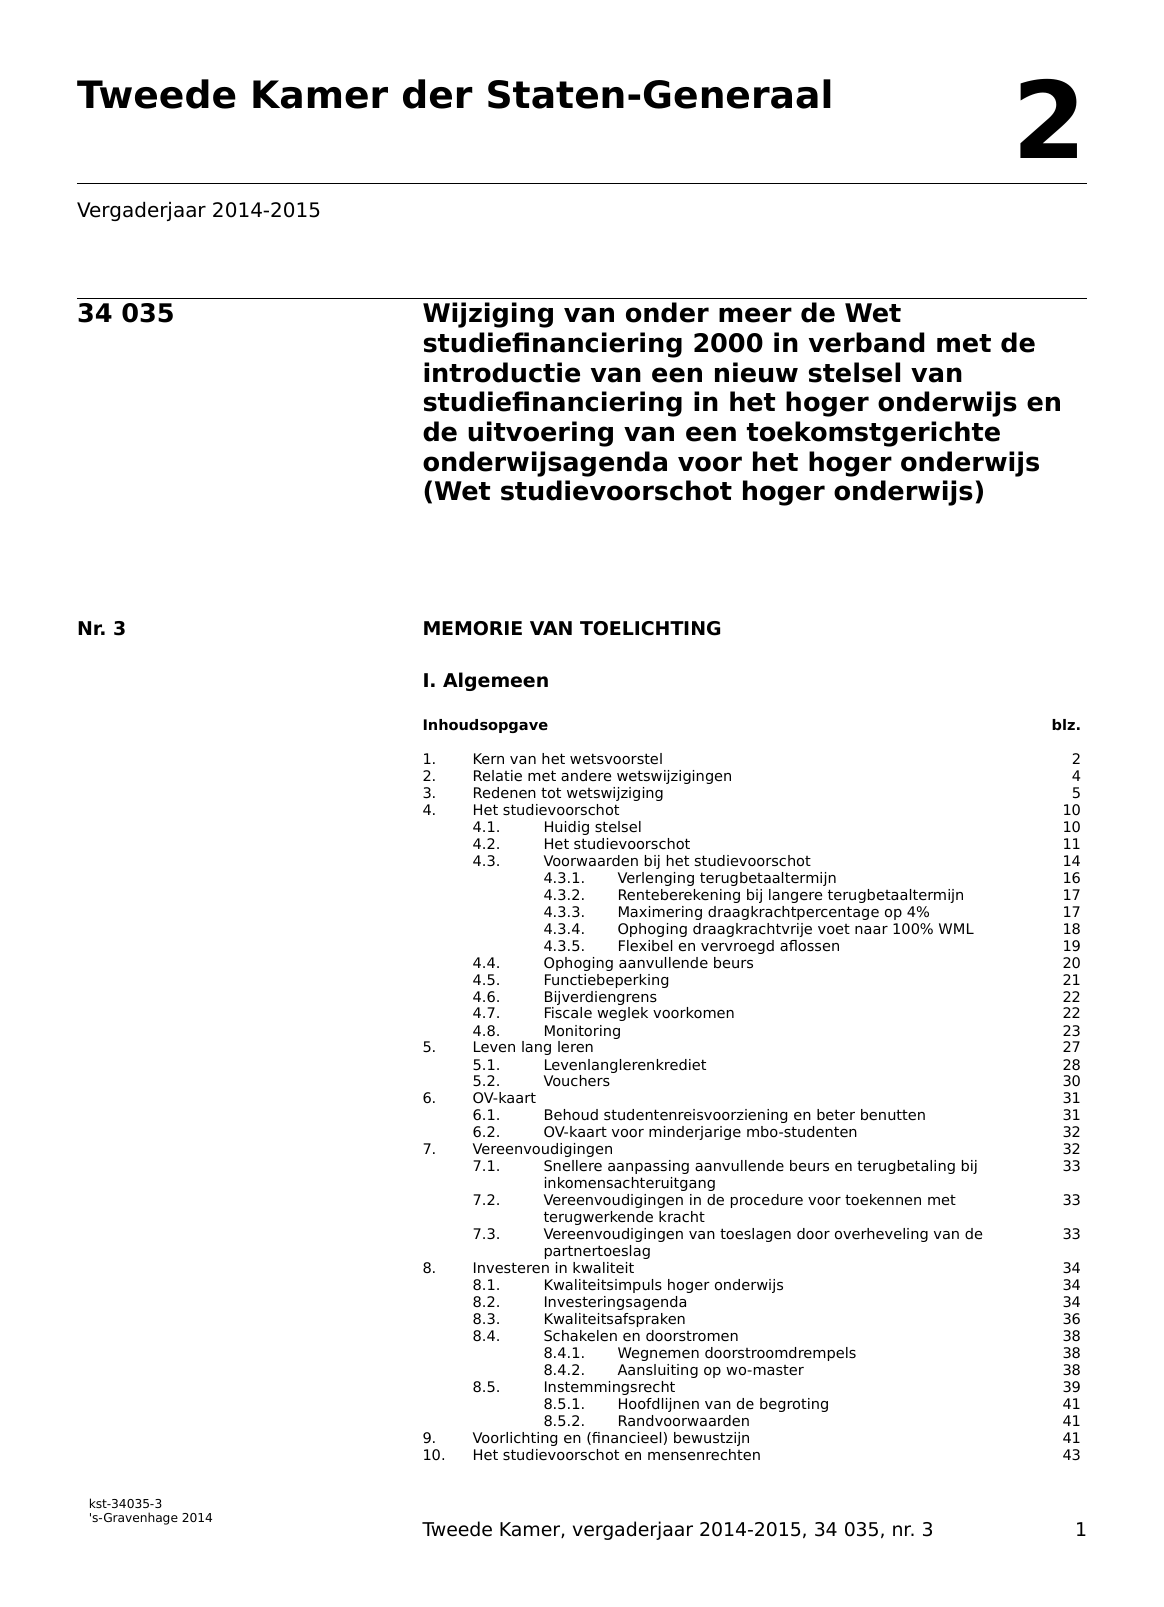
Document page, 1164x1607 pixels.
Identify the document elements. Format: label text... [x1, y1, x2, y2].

table_cell Flexibel en vervroegd aflossen [611, 938, 1027, 954]
table_cell [422, 1362, 467, 1379]
table_cell [467, 734, 537, 751]
table_cell 2 [1028, 751, 1087, 768]
table_cell [422, 1396, 467, 1413]
table_cell [422, 938, 467, 954]
table_cell [538, 734, 611, 751]
table_cell 4.3.5. [538, 938, 611, 954]
table_header 2 [886, 59, 1087, 183]
table_cell [467, 1396, 537, 1413]
table_cell 38 [1028, 1362, 1087, 1379]
table_cell 5 [1028, 785, 1087, 802]
table_cell Monitoring [538, 1023, 1027, 1039]
table_cell [467, 938, 537, 954]
table_cell 33 [1028, 1158, 1087, 1192]
table_cell 41 [1028, 1430, 1087, 1447]
table_cell 7. [422, 1141, 467, 1158]
table_cell Relatie met andere wetswijzigingen [467, 768, 1027, 785]
table_cell Ophoging draagkrachtvrije voet naar 100% WML [611, 921, 1027, 937]
table_cell 10 [1028, 819, 1087, 836]
text 's-Gravenhage 2014 [88, 1511, 323, 1525]
table_cell [422, 1073, 467, 1090]
table_cell [422, 1192, 467, 1226]
table_cell Leven lang leren [467, 1039, 1027, 1056]
table_cell [422, 836, 467, 853]
table_cell 4.4. [467, 955, 537, 971]
table_cell Kwaliteitsafspraken [538, 1311, 1027, 1328]
table_cell 8.4. [467, 1328, 537, 1345]
table_cell [467, 904, 537, 921]
table_cell Fiscale weglek voorkomen [538, 1005, 1027, 1022]
table_cell [422, 904, 467, 921]
table_cell [422, 853, 467, 869]
table_cell Vereenvoudigingen van toeslagen door overheveling van de partnertoeslag [538, 1226, 1027, 1260]
table_cell 9. [422, 1430, 467, 1447]
table_cell Huidig stelsel [538, 819, 1027, 836]
table_cell 43 [1028, 1447, 1087, 1464]
table_cell 8.4.1. [538, 1345, 611, 1362]
table_cell [467, 887, 537, 903]
table_cell 7.1. [467, 1158, 537, 1192]
table_cell [611, 734, 1027, 751]
table_cell Vereenvoudigingen [467, 1141, 1027, 1158]
table_cell 20 [1028, 955, 1087, 971]
table_cell Schakelen en doorstromen [538, 1328, 1027, 1345]
table_cell [467, 921, 537, 937]
table_cell Redenen tot wetswijziging [467, 785, 1027, 802]
table_cell 4.5. [467, 971, 537, 988]
table_cell 4.3. [467, 853, 537, 869]
table_cell Het studievoorschot [467, 802, 1027, 819]
table_cell 4.3.3. [538, 904, 611, 921]
table_cell 5.2. [467, 1073, 537, 1090]
table_cell 33 [1028, 1226, 1087, 1260]
table_header Inhoudsopgave [422, 717, 1027, 734]
table_cell Instemmingsrecht [538, 1379, 1027, 1396]
table_cell [422, 921, 467, 937]
table_cell 8.5.1. [538, 1396, 611, 1413]
table_cell [422, 1379, 467, 1396]
table_cell 7.2. [467, 1192, 537, 1226]
table_cell 18 [1028, 921, 1087, 937]
text kst-34035-3 [88, 1497, 323, 1511]
table_cell 32 [1028, 1124, 1087, 1141]
table_header Tweede Kamer der Staten-Generaal [77, 59, 886, 183]
table_cell 8.5. [467, 1379, 537, 1396]
table_cell Voorwaarden bij het studievoorschot [538, 853, 1027, 869]
table_cell [467, 1345, 537, 1362]
table_cell 2. [422, 768, 467, 785]
table_cell 41 [1028, 1413, 1087, 1430]
table_cell 8.4.2. [538, 1362, 611, 1379]
table_cell [467, 1413, 537, 1430]
table_cell Wegnemen doorstroomdrempels [611, 1345, 1027, 1362]
table_cell 4.3.1. [538, 870, 611, 887]
table_cell 4.6. [467, 989, 537, 1005]
table_cell 8.5.2. [538, 1413, 611, 1430]
table_cell 8. [422, 1260, 467, 1277]
subtitle I. Algemeen [422, 670, 1087, 692]
table_cell [422, 1345, 467, 1362]
table_cell [422, 1226, 467, 1260]
table_cell 4. [422, 802, 467, 819]
table_cell Aansluiting op wo-master [611, 1362, 1027, 1379]
subtitle Nr. 3 MEMORIE VAN TOELICHTING [77, 618, 1087, 640]
table_cell [1028, 734, 1087, 751]
table_cell 23 [1028, 1023, 1087, 1039]
table_cell Snellere aanpassing aanvullende beurs en terugbetaling bij inkomensachteruitgang [538, 1158, 1027, 1192]
table_cell [422, 1413, 467, 1430]
table_cell Kern van het wetsvoorstel [467, 751, 1027, 768]
table_cell [467, 870, 537, 887]
table_cell 28 [1028, 1056, 1087, 1073]
subtitle 34 035 Wijziging van onder meer de Wet studiefinanciering 2000 in verband met de introductie van een nieuw stelsel van studiefinanciering in het hoger onderwijs en de uitvoering van een toekomstgerichte onderwijsagenda voor het hoger onderwijs (Wet studievoorschot hoger onderwijs) [77, 299, 1087, 507]
table_cell Vergaderjaar 2014-2015 [77, 184, 1087, 298]
table_cell 30 [1028, 1073, 1087, 1090]
table_cell Ophoging aanvullende beurs [538, 955, 1027, 971]
table_cell 8.3. [467, 1311, 537, 1328]
table_cell 21 [1028, 971, 1087, 988]
table_cell 31 [1028, 1107, 1087, 1124]
table_cell 16 [1028, 870, 1087, 887]
table_cell 7.3. [467, 1226, 537, 1260]
table_cell 4.3.2. [538, 887, 611, 903]
table_cell 38 [1028, 1328, 1087, 1345]
table_cell [422, 1005, 467, 1022]
table_cell 4.2. [467, 836, 537, 853]
table_cell 4.3.4. [538, 921, 611, 937]
table_cell 1. [422, 751, 467, 768]
table_cell 5. [422, 1039, 467, 1056]
table_cell Kwaliteitsimpuls hoger onderwijs [538, 1277, 1027, 1294]
table_cell 34 [1028, 1260, 1087, 1277]
table_cell Vouchers [538, 1073, 1027, 1090]
table_cell [467, 1362, 537, 1379]
table_cell 10 [1028, 802, 1087, 819]
table_cell 4 [1028, 768, 1087, 785]
table_cell 8.2. [467, 1294, 537, 1311]
table_cell 32 [1028, 1141, 1087, 1158]
table_cell 34 [1028, 1294, 1087, 1311]
table_cell 10. [422, 1447, 467, 1464]
table_cell 31 [1028, 1090, 1087, 1107]
table_cell Het studievoorschot [538, 836, 1027, 853]
table_cell 6.1. [467, 1107, 537, 1124]
table_cell [422, 1107, 467, 1124]
table_cell 39 [1028, 1379, 1087, 1396]
table_cell 36 [1028, 1311, 1087, 1328]
table_cell 17 [1028, 904, 1087, 921]
table_cell Vereenvoudigingen in de procedure voor toekennen met terugwerkende kracht [538, 1192, 1027, 1226]
table_cell Bijverdiengrens [538, 989, 1027, 1005]
table_cell Het studievoorschot en mensenrechten [467, 1447, 1027, 1464]
table_cell Behoud studentenreisvoorziening en beter benutten [538, 1107, 1027, 1124]
table_cell 4.1. [467, 819, 537, 836]
table_cell 19 [1028, 938, 1087, 954]
table_cell 3. [422, 785, 467, 802]
table_cell Investeringsagenda [538, 1294, 1027, 1311]
table_cell Voorlichting en (financieel) bewustzijn [467, 1430, 1027, 1447]
table_cell Renteberekening bij langere terugbetaaltermijn [611, 887, 1027, 903]
table_header blz. [1028, 717, 1087, 734]
table_cell [422, 955, 467, 971]
table_cell [422, 1056, 467, 1073]
table_cell OV-kaart voor minderjarige mbo-studenten [538, 1124, 1027, 1141]
table_cell [422, 989, 467, 1005]
table_cell 22 [1028, 1005, 1087, 1022]
table_cell 38 [1028, 1345, 1087, 1362]
table_cell Levenlanglerenkrediet [538, 1056, 1027, 1073]
table_cell [422, 1124, 467, 1141]
table_cell 6. [422, 1090, 467, 1107]
table_cell 8.1. [467, 1277, 537, 1294]
table_cell Functiebeperking [538, 971, 1027, 988]
table_cell Investeren in kwaliteit [467, 1260, 1027, 1277]
table_cell 4.7. [467, 1005, 537, 1022]
table_cell 5.1. [467, 1056, 537, 1073]
table_cell Verlenging terugbetaaltermijn [611, 870, 1027, 887]
table_cell [422, 887, 467, 903]
table_cell Maximering draagkrachtpercentage op 4% [611, 904, 1027, 921]
table_cell 6.2. [467, 1124, 537, 1141]
table_cell 4.8. [467, 1023, 537, 1039]
table_cell [422, 1023, 467, 1039]
table_cell [422, 734, 467, 751]
table_cell [422, 1328, 467, 1345]
table_cell [422, 870, 467, 887]
table_cell [422, 971, 467, 988]
table_cell Hoofdlijnen van de begroting [611, 1396, 1027, 1413]
table_cell 33 [1028, 1192, 1087, 1226]
table_cell [422, 819, 467, 836]
table_cell 17 [1028, 887, 1087, 903]
table_cell 41 [1028, 1396, 1087, 1413]
table_cell Randvoorwaarden [611, 1413, 1027, 1430]
table_cell 14 [1028, 853, 1087, 869]
table_cell 11 [1028, 836, 1087, 853]
table_cell [422, 1158, 467, 1192]
table_cell OV-kaart [467, 1090, 1027, 1107]
table_cell [422, 1277, 467, 1294]
table_cell [422, 1294, 467, 1311]
table_cell 34 [1028, 1277, 1087, 1294]
table_cell [422, 1311, 467, 1328]
table_cell 27 [1028, 1039, 1087, 1056]
table_cell 22 [1028, 989, 1087, 1005]
